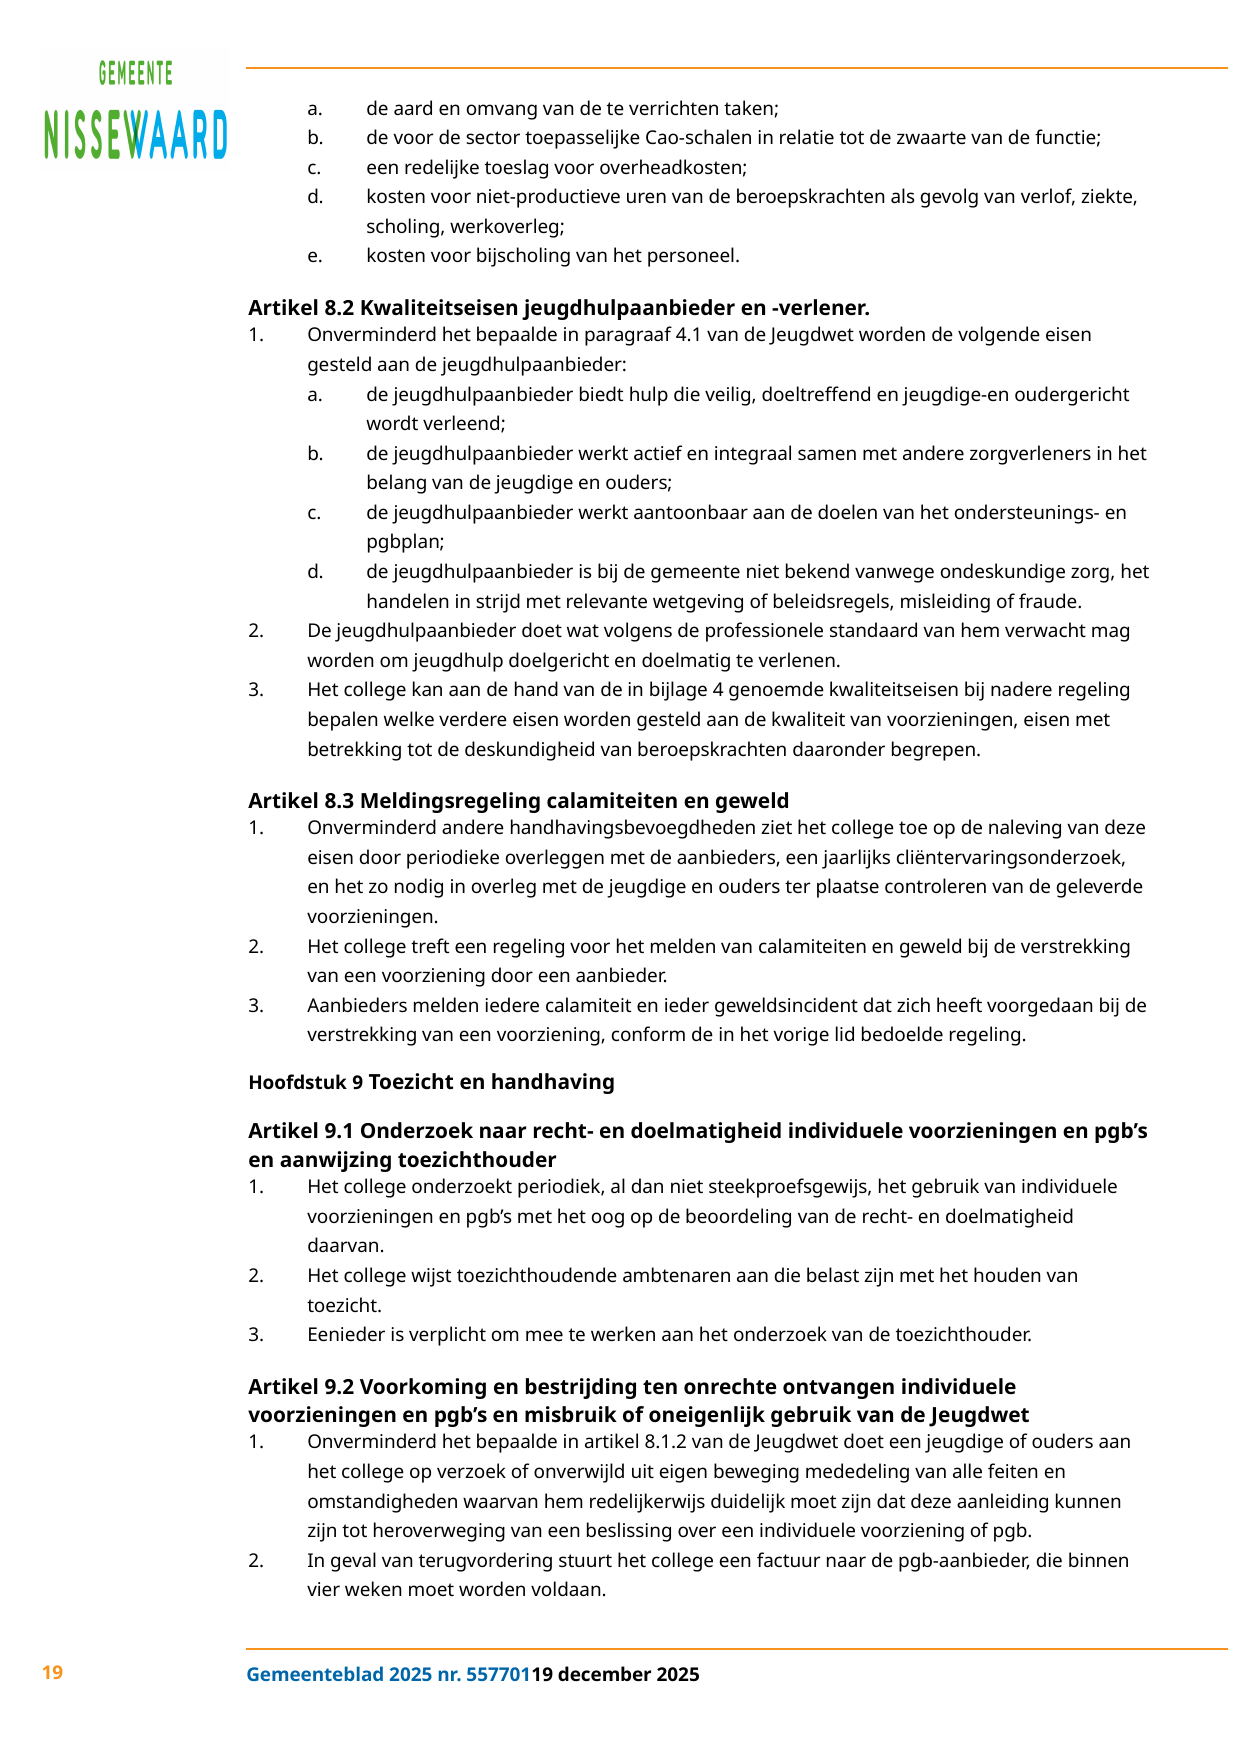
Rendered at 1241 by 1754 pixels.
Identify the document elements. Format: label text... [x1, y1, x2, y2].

list Onverminderd het bepaalde in artikel 8.1.2 van de Jeugdwet doet een jeugdige of ouders aan het college op verzoek of onverwijld uit eigen beweging mededeling van alle feiten en omstandigheden waarvan hem redelijkerwijs duidelijk moet zijn dat deze aanleiding kunnen zijn tot heroverweging van een beslissing over een individuele voorziening of pgb. [248, 1429, 1152, 1543]
list de jeugdhulpaanbieder is bij de gemeente niet bekend vanwege ondeskundige zorg, het handelen in strijd met relevante wetgeving of beleidsregels, misleiding of fraude. [307, 558, 1152, 613]
list Het college treft een regeling voor het melden van calamiteiten en geweld bij de verstrekking van een voorziening door een aanbieder. [248, 933, 1152, 988]
list kosten voor niet-productieve uren van de beroepskrachten als gevolg van verlof, ziekte, scholing, werkoverleg; [307, 183, 1152, 239]
list kosten voor bijscholing van het personeel. [307, 243, 1152, 268]
list Eenieder is verplicht om mee te werken aan het onderzoek van de toezichthouder. [248, 1321, 1152, 1347]
picture [41, 47, 231, 172]
list een redelijke toeslag voor overheadkosten; [307, 154, 1152, 180]
list de jeugdhulpaanbieder werkt actief en integraal samen met andere zorgverleners in het belang van de jeugdige en ouders; [307, 440, 1152, 495]
list Het college kan aan de hand van de in bijlage 4 genoemde kwaliteitseisen bij nadere regeling bepalen welke verdere eisen worden gesteld aan de kwaliteit van voorzieningen, eisen met betrekking tot de deskundigheid van beroepskrachten daaronder begrepen. [248, 677, 1152, 761]
list de aard en omvang van de te verrichten taken; [307, 95, 1152, 121]
list de jeugdhulpaanbieder biedt hulp die veilig, doeltreffend en jeugdige-en oudergericht wordt verleend; [307, 381, 1152, 436]
text Artikel 8.3 Meldingsregeling calamiteiten en geweld [248, 786, 1152, 814]
text Artikel 9.1 Onderzoek naar recht- en doelmatigheid individuele voorzieningen en pgb’s en aanwijzing toezichthouder [248, 1117, 1152, 1173]
text Artikel 9.2 Voorkoming en bestrijding ten onrechte ontvangen individuele voorzieningen en pgb’s en misbruik of oneigenlijk gebruik van de Jeugdwet [248, 1372, 1152, 1429]
list de voor de sector toepasselijke Cao-schalen in relatie tot de zwaarte van de functie; [307, 124, 1152, 150]
list Onverminderd andere handhavingsbevoegdheden ziet het college toe op de naleving van deze eisen door periodieke overleggen met de aanbieders, een jaarlijks cliëntervaringsonderzoek, en het zo nodig in overleg met de jeugdige en ouders ter plaatse controleren van de geleverde voorzieningen. [248, 814, 1152, 929]
text Artikel 8.2 Kwaliteitseisen jeugdhulpaanbieder en -verlener. [248, 293, 1152, 322]
list de jeugdhulpaanbieder werkt aantoonbaar aan de doelen van het ondersteunings- en pgbplan; [307, 499, 1152, 554]
text Hoofdstuk 9 Toezicht en handhaving [248, 1067, 1152, 1096]
list Het college wijst toezichthoudende ambtenaren aan die belast zijn met het houden van toezicht. [248, 1262, 1152, 1317]
list Onverminderd het bepaalde in paragraaf 4.1 van de Jeugdwet worden de volgende eisen gesteld aan de jeugdhulpaanbieder: [248, 322, 1152, 377]
list In geval van terugvordering stuurt het college een factuur naar de pgb-aanbieder, die binnen vier weken moet worden voldaan. [248, 1547, 1152, 1602]
list Aanbieders melden iedere calamiteit en ieder geweldsincident dat zich heeft voorgedaan bij de verstrekking van een voorziening, conform de in het vorige lid bedoelde regeling. [248, 992, 1152, 1047]
list Het college onderzoekt periodiek, al dan niet steekproefsgewijs, het gebruik van individuele voorzieningen en pgb’s met het oog op de beoordeling van de recht- en doelmatigheid daarvan. [248, 1173, 1152, 1258]
list De jeugdhulpaanbieder doet wat volgens de professionele standaard van hem verwacht mag worden om jeugdhulp doelgericht en doelmatig te verlenen. [248, 617, 1152, 673]
